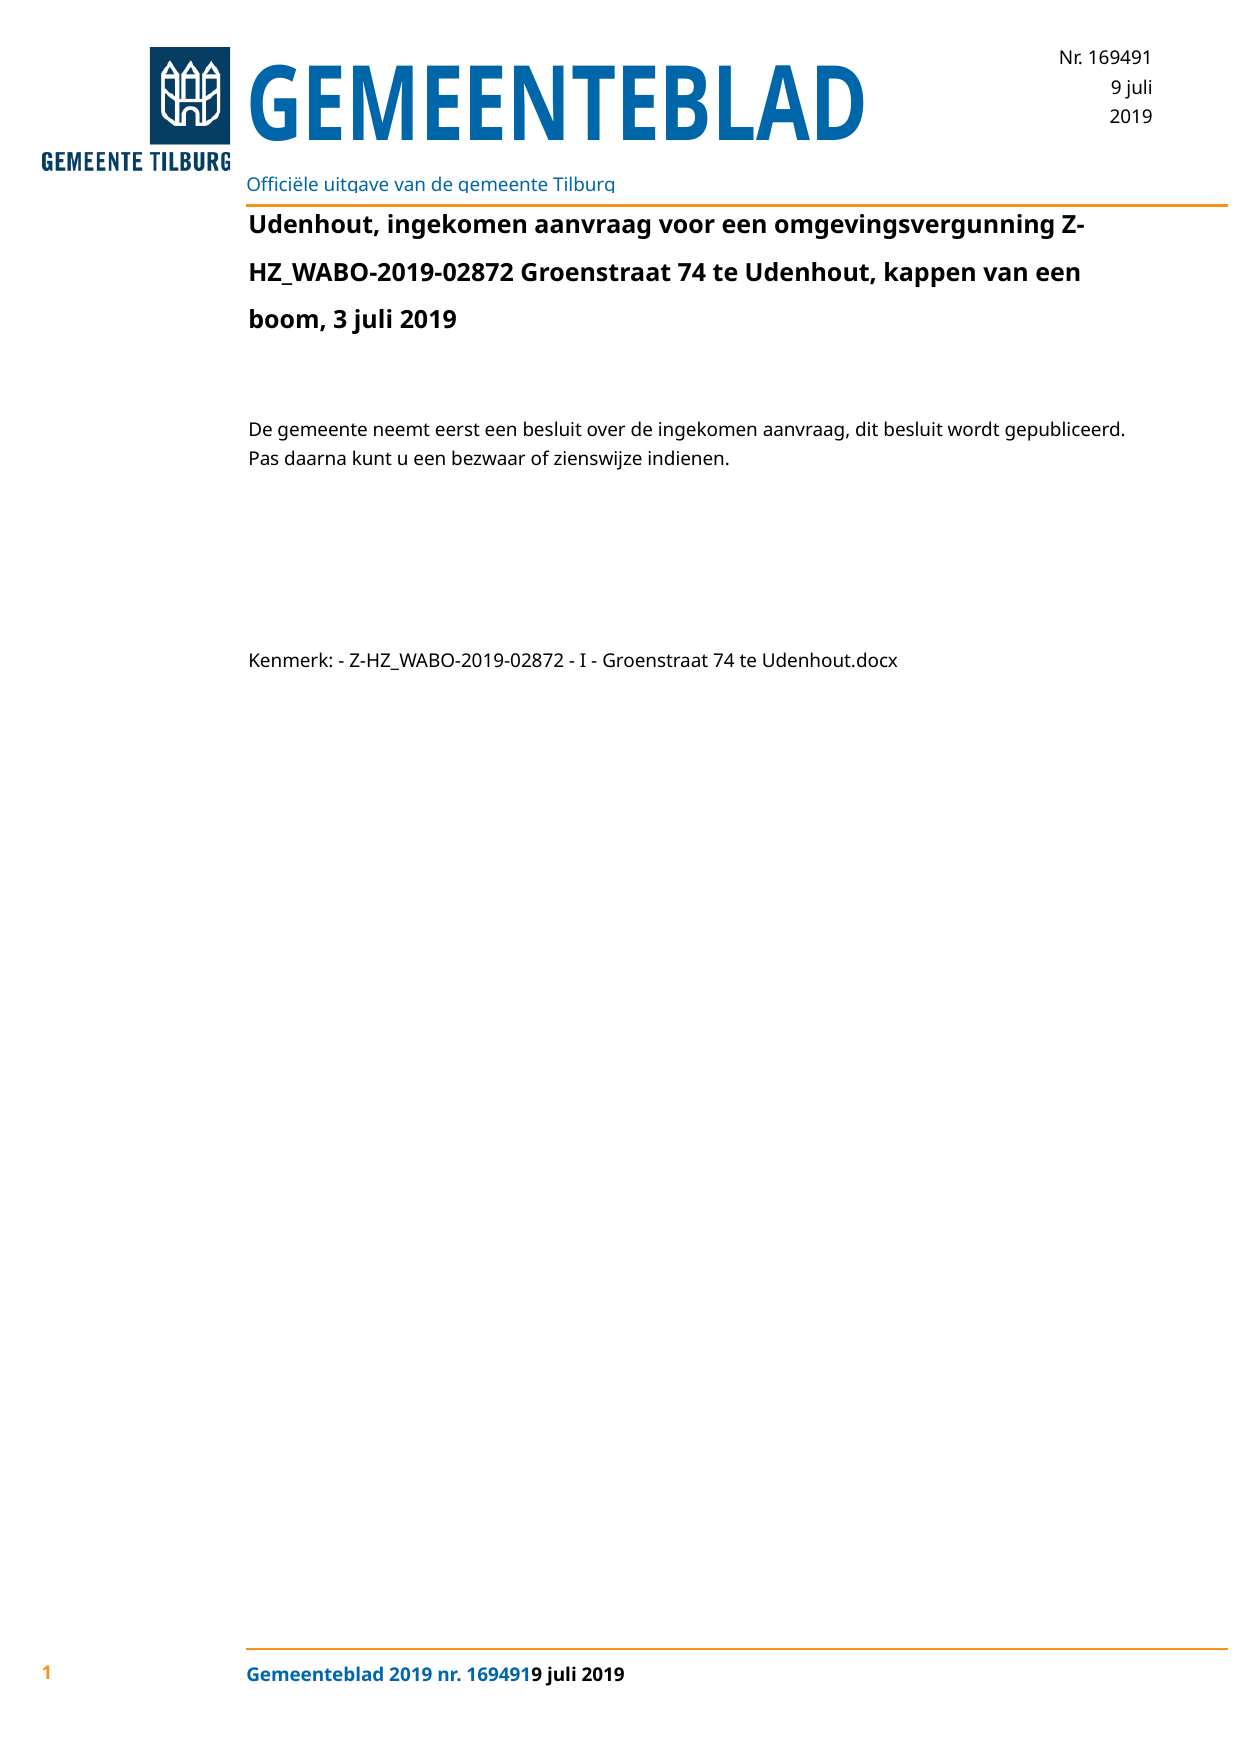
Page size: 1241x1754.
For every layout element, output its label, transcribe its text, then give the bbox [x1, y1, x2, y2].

text Udenhout, ingekomen aanvraag voor een omgevingsvergunning Z-HZ_WABO-2019-02872 Groenstraat 74 te Udenhout, kappen van een boom, 3 juli 2019 [248, 207, 1152, 336]
text De gemeente neemt eerst een besluit over de ingekomen aanvraag, dit besluit wordt gepubliceerd. Pas daarna kunt u een bezwaar of zienswijze indienen. [248, 416, 1152, 471]
text Kenmerk: - Z-HZ_WABO-2019-02872 - I - Groenstraat 74 te Udenhout.docx [248, 647, 1152, 673]
picture [41, 47, 231, 172]
